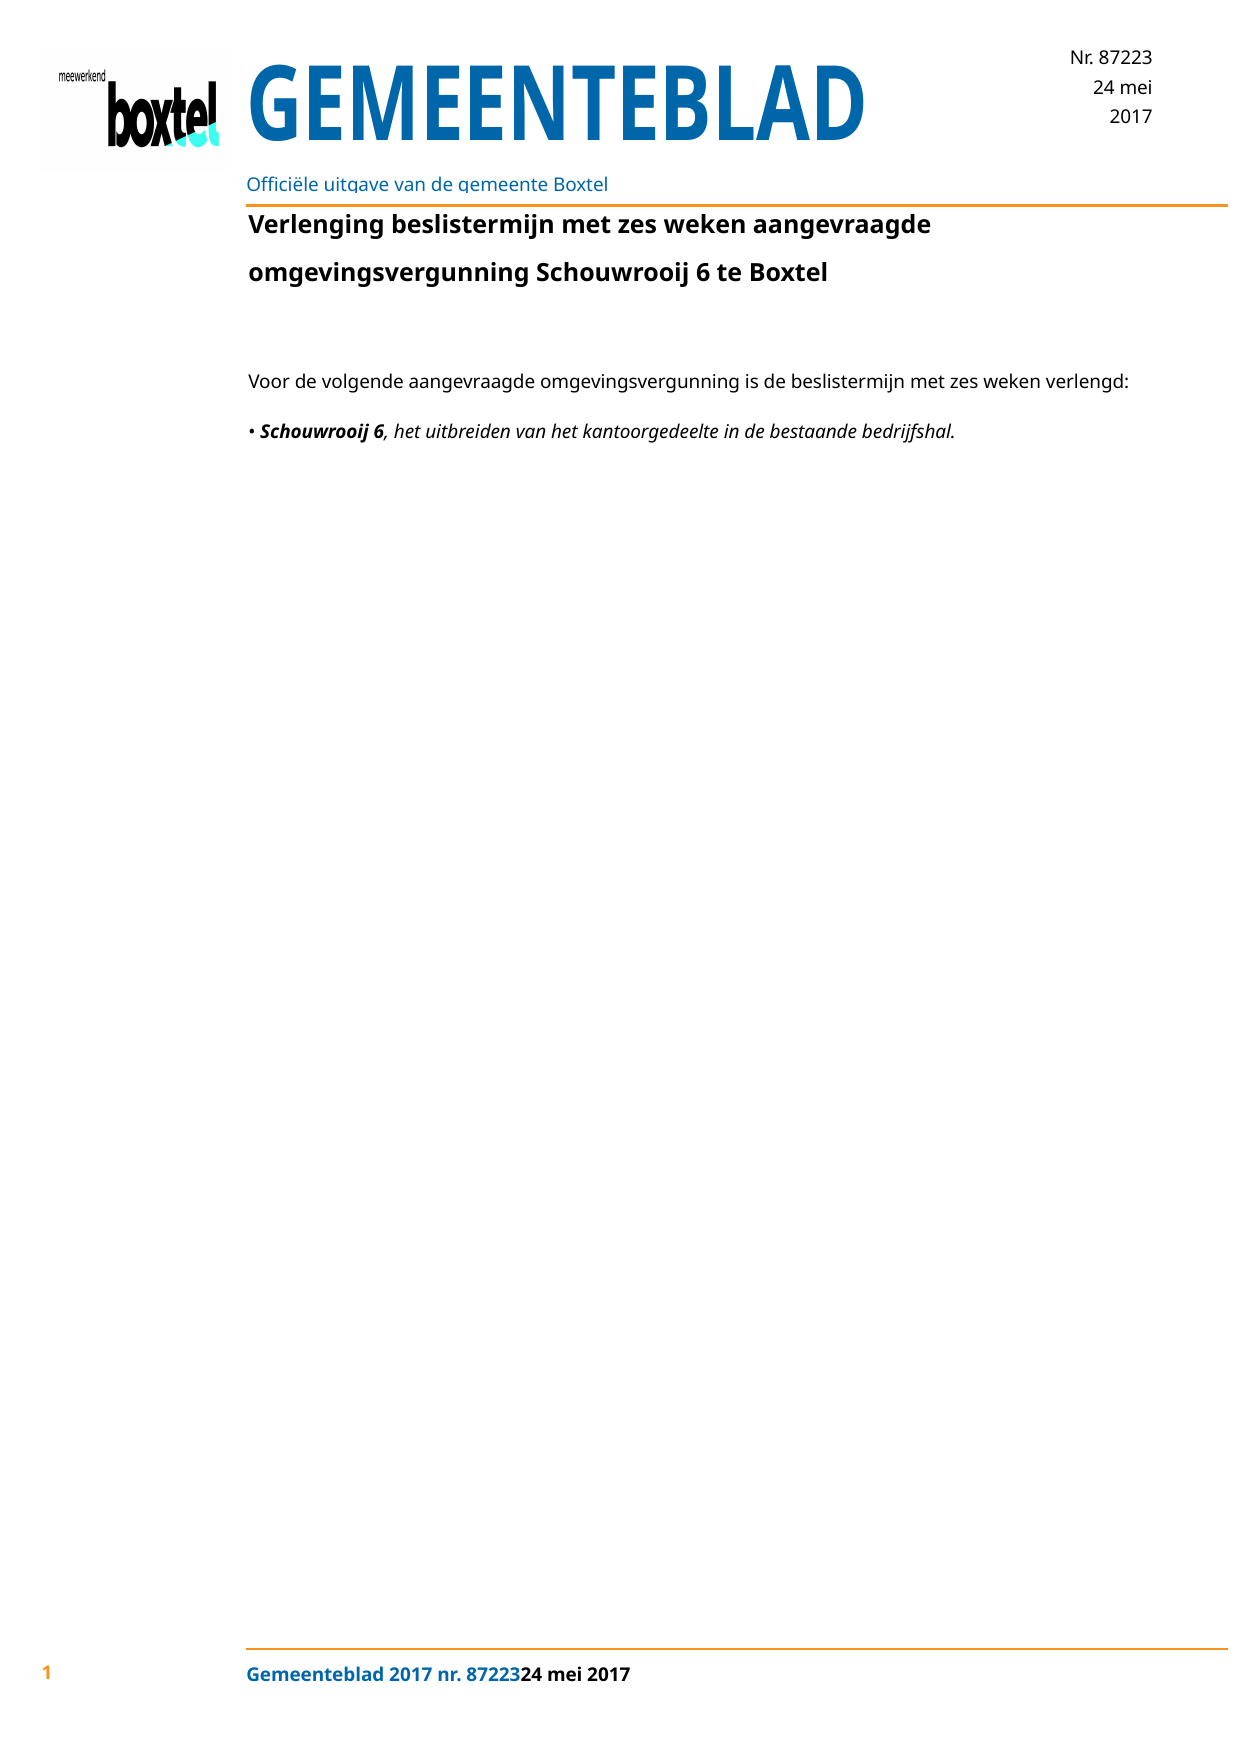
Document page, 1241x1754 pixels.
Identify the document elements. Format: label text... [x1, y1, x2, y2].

picture [41, 47, 231, 172]
text Verlenging beslistermijn met zes weken aangevraagde omgevingsvergunning Schouwrooij 6 te Boxtel [248, 207, 1152, 288]
text • Schouwrooij 6, het uitbreiden van het kantoorgedeelte in de bestaande bedrijfshal. [248, 419, 1152, 444]
text Voor de volgende aangevraagde omgevingsvergunning is de beslistermijn met zes weken verlengd: [248, 368, 1152, 394]
